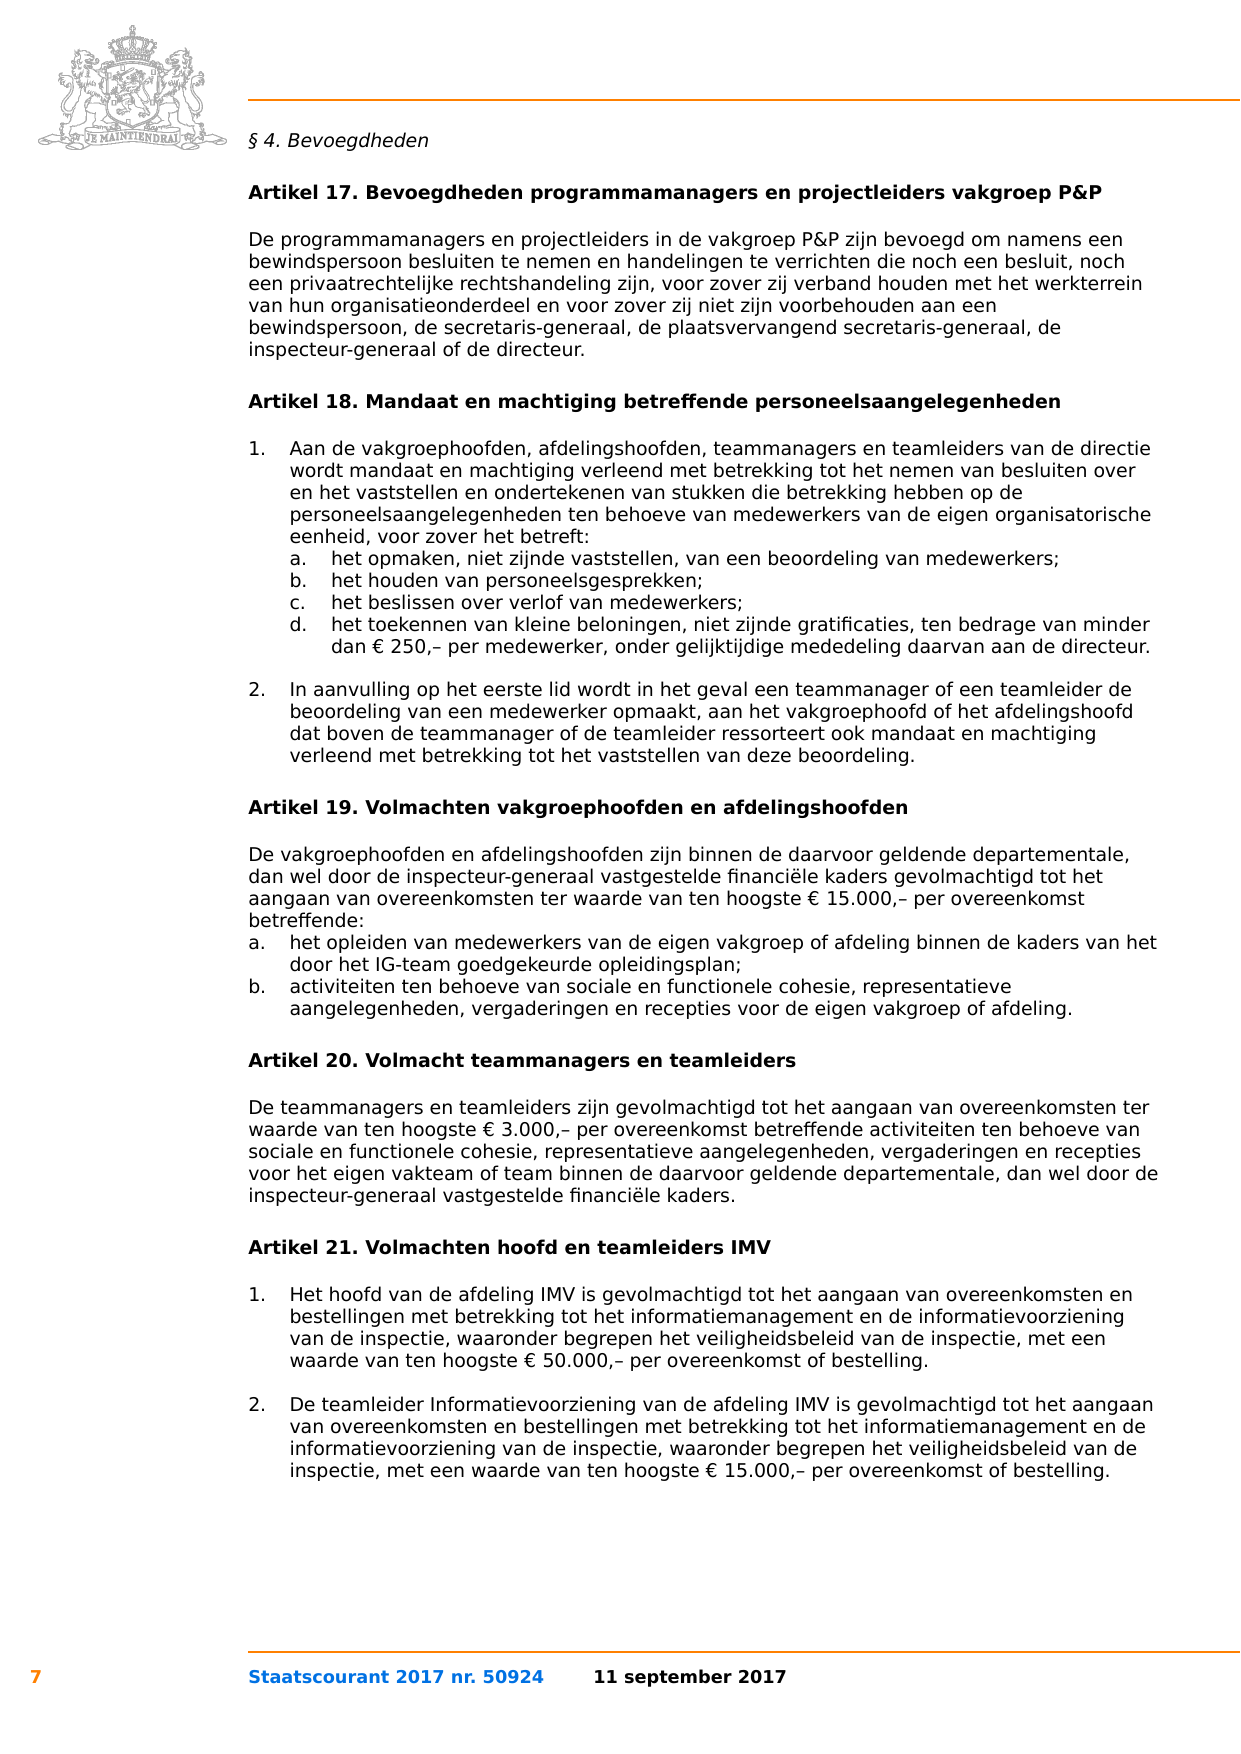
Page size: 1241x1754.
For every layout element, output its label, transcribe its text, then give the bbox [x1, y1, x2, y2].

text De teammanagers en teamleiders zijn gevolmachtigd tot het aangaan van overeenkomsten ter waarde van ten hoogste € 3.000,– per overeenkomst betreffende activiteiten ten behoeve van sociale en functionele cohesie, representatieve aangelegenheden, vergaderingen en recepties voor het eigen vakteam of team binnen de daarvoor geldende departementale, dan wel door de inspecteur-generaal vastgestelde financiële kaders. [248, 1097, 1163, 1207]
picture [38, 25, 227, 150]
text 2. De teamleider Informatievoorziening van de afdeling IMV is gevolmachtigd tot het aangaan van overeenkomsten en bestellingen met betrekking tot het informatiemanagement en de informatievoorziening van de inspectie, waaronder begrepen het veiligheidsbeleid van de inspectie, met een waarde van ten hoogste € 15.000,– per overeenkomst of bestelling. [248, 1394, 1163, 1482]
text b. activiteiten ten behoeve van sociale en functionele cohesie, representatieve aangelegenheden, vergaderingen en recepties voor de eigen vakgroep of afdeling. [248, 976, 1163, 1020]
subtitle § 4. Bevoegdheden [248, 130, 1163, 152]
subtitle Artikel 18. Mandaat en machtiging betreffende personeelsaangelegenheden [248, 391, 1163, 413]
text d. het toekennen van kleine beloningen, niet zijnde gratificaties, ten bedrage van minder dan € 250,– per medewerker, onder gelijktijdige mededeling daarvan aan de directeur. [289, 613, 1163, 657]
text 2. In aanvulling op het eerste lid wordt in het geval een teammanager of een teamleider de beoordeling van een medewerker opmaakt, aan het vakgroephoofd of het afdelingshoofd dat boven de teammanager of de teamleider ressorteert ook mandaat en machtiging verleend met betrekking tot het vaststellen van deze beoordeling. [248, 679, 1163, 767]
text De programmamanagers en projectleiders in de vakgroep P&P zijn bevoegd om namens een bewindspersoon besluiten te nemen en handelingen te verrichten die noch een besluit, noch een privaatrechtelijke rechtshandeling zijn, voor zover zij verband houden met het werkterrein van hun organisatieonderdeel en voor zover zij niet zijn voorbehouden aan een bewindspersoon, de secretaris-generaal, de plaatsvervangend secretaris-generaal, de inspecteur-generaal of de directeur. [248, 229, 1163, 361]
subtitle Artikel 21. Volmachten hoofd en teamleiders IMV [248, 1237, 1163, 1259]
text 1. Het hoofd van de afdeling IMV is gevolmachtigd tot het aangaan van overeenkomsten en bestellingen met betrekking tot het informatiemanagement en de informatievoorziening van de inspectie, waaronder begrepen het veiligheidsbeleid van de inspectie, met een waarde van ten hoogste € 50.000,– per overeenkomst of bestelling. [248, 1284, 1163, 1372]
subtitle Artikel 19. Volmachten vakgroephoofden en afdelingshoofden [248, 797, 1163, 819]
text De vakgroephoofden en afdelingshoofden zijn binnen de daarvoor geldende departementale, dan wel door de inspecteur-generaal vastgestelde financiële kaders gevolmachtigd tot het aangaan van overeenkomsten ter waarde van ten hoogste € 15.000,– per overeenkomst betreffende: [248, 844, 1163, 932]
text a. het opleiden van medewerkers van de eigen vakgroep of afdeling binnen de kaders van het door het IG-team goedgekeurde opleidingsplan; [248, 932, 1163, 976]
text c. het beslissen over verlof van medewerkers; [289, 592, 1163, 613]
text 1. Aan de vakgroephoofden, afdelingshoofden, teammanagers en teamleiders van de directie wordt mandaat en machtiging verleend met betrekking tot het nemen van besluiten over en het vaststellen en ondertekenen van stukken die betrekking hebben op de personeelsaangelegenheden ten behoeve van medewerkers van de eigen organisatorische eenheid, voor zover het betreft: [248, 438, 1163, 548]
subtitle Artikel 17. Bevoegdheden programmamanagers en projectleiders vakgroep P&P [248, 182, 1163, 204]
text a. het opmaken, niet zijnde vaststellen, van een beoordeling van medewerkers; [289, 548, 1163, 569]
text b. het houden van personeelsgesprekken; [289, 569, 1163, 592]
subtitle Artikel 20. Volmacht teammanagers en teamleiders [248, 1050, 1163, 1072]
